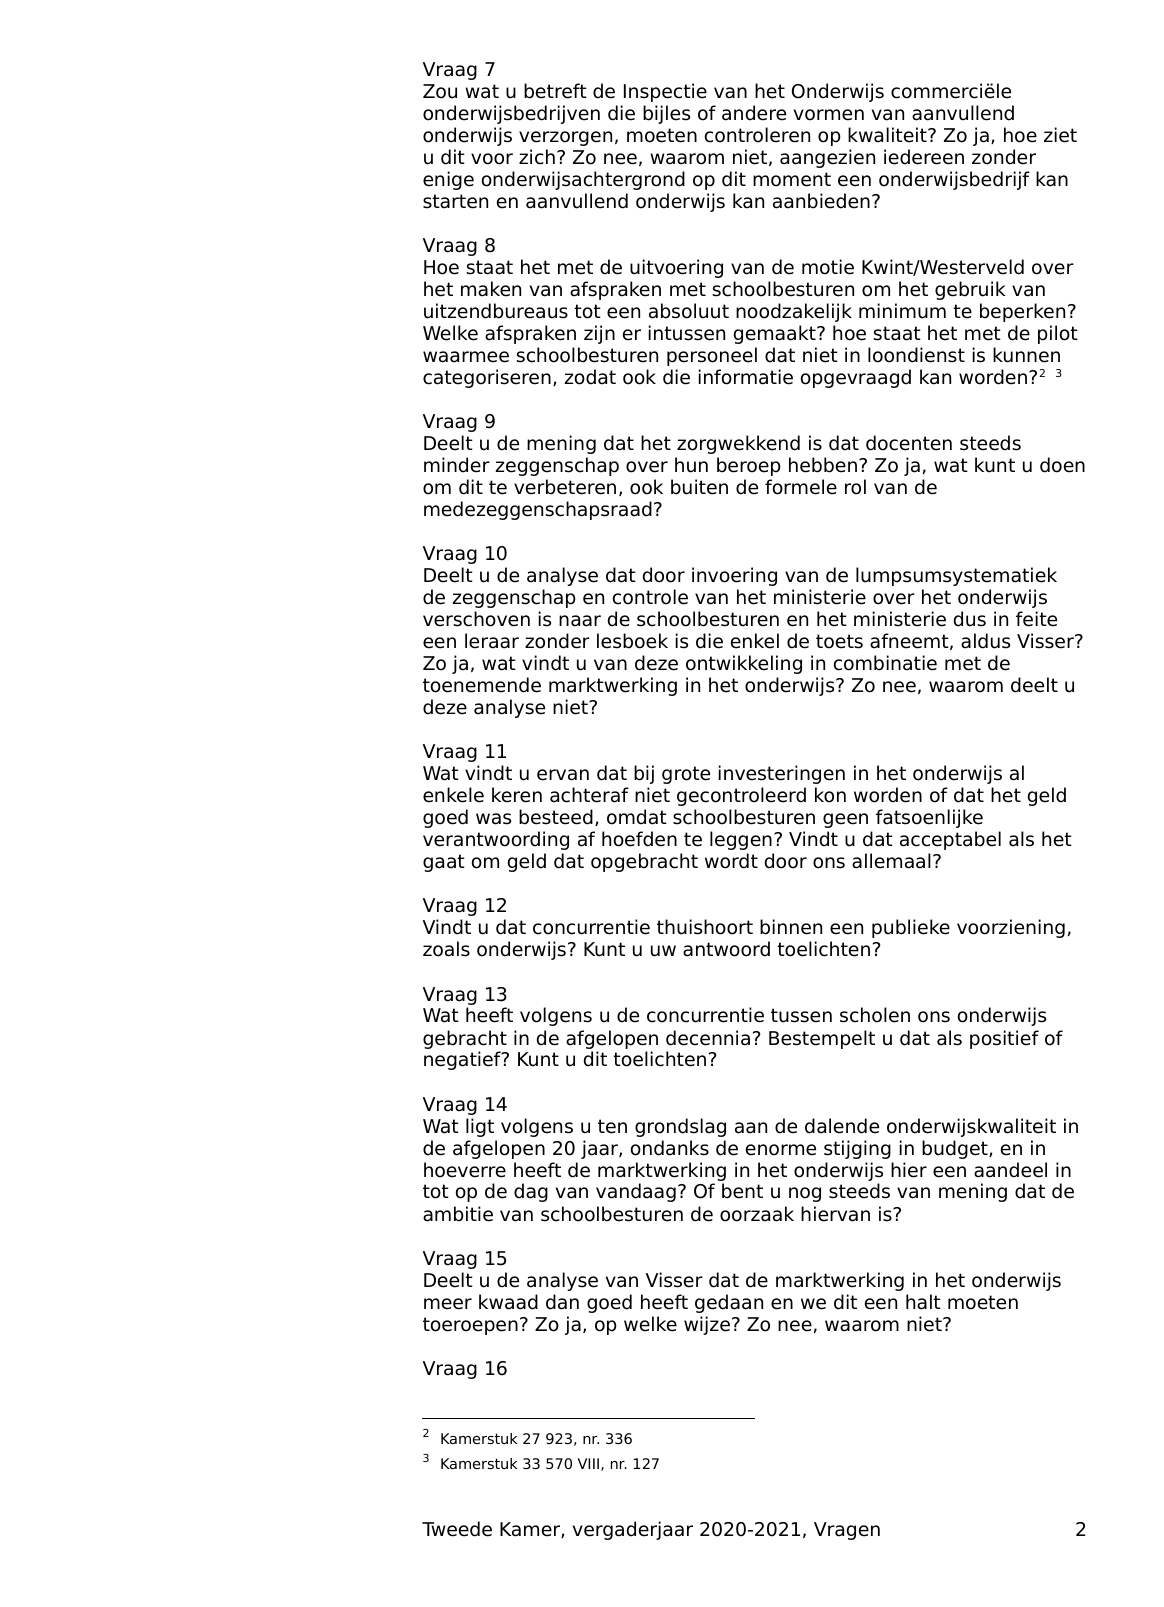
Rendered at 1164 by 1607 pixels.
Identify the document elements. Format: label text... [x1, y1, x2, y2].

text Deelt u de mening dat het zorgwekkend is dat docenten steeds minder zeggenschap over hun beroep hebben? Zo ja, wat kunt u doen om dit te verbeteren, ook buiten de formele rol van de medezeggenschapsraad? [422, 433, 1087, 521]
text Vraag 15 [422, 1248, 1087, 1269]
text Vindt u dat concurrentie thuishoort binnen een publieke voorziening, zoals onderwijs? Kunt u uw antwoord toelichten? [422, 917, 1087, 961]
text Vraag 16 [422, 1358, 1087, 1380]
text Vraag 10 [422, 543, 1087, 565]
text Vraag 9 [422, 411, 1087, 433]
text Kamerstuk 33 570 VIII, nr. 127 [422, 1452, 1087, 1474]
text Vraag 13 [422, 983, 1087, 1005]
text Deelt u de analyse dat door invoering van de lumpsumsystematiek de zeggenschap en controle van het ministerie over het onderwijs verschoven is naar de schoolbesturen en het ministerie dus in feite een leraar zonder lesboek is die enkel de toets afneemt, aldus Visser? Zo ja, wat vindt u van deze ontwikkeling in combinatie met de toenemende marktwerking in het onderwijs? Zo nee, waarom deelt u deze analyse niet? [422, 565, 1087, 719]
text Kamerstuk 27 923, nr. 336 [422, 1427, 1087, 1449]
text Vraag 11 [422, 741, 1087, 763]
text Hoe staat het met de uitvoering van de motie Kwint/Westerveld over het maken van afspraken met schoolbesturen om het gebruik van uitzendbureaus tot een absoluut noodzakelijk minimum te beperken? Welke afspraken zijn er intussen gemaakt? hoe staat het met de pilot waarmee schoolbesturen personeel dat niet in loondienst is kunnen categoriseren, zodat ook die informatie opgevraagd kan worden? [422, 257, 1087, 389]
text Vraag 7 [422, 59, 1087, 81]
text Wat ligt volgens u ten grondslag aan de dalende onderwijskwaliteit in de afgelopen 20 jaar, ondanks de enorme stijging in budget, en in hoeverre heeft de marktwerking in het onderwijs hier een aandeel in tot op de dag van vandaag? Of bent u nog steeds van mening dat de ambitie van schoolbesturen de oorzaak hiervan is? [422, 1116, 1087, 1225]
text Wat heeft volgens u de concurrentie tussen scholen ons onderwijs gebracht in de afgelopen decennia? Bestempelt u dat als positief of negatief? Kunt u dit toelichten? [422, 1005, 1087, 1071]
text Zou wat u betreft de Inspectie van het Onderwijs commerciële onderwijsbedrijven die bijles of andere vormen van aanvullend onderwijs verzorgen, moeten controleren op kwaliteit? Zo ja, hoe ziet u dit voor zich? Zo nee, waarom niet, aangezien iedereen zonder enige onderwijsachtergrond op dit moment een onderwijsbedrijf kan starten en aanvullend onderwijs kan aanbieden? [422, 81, 1087, 213]
text Deelt u de analyse van Visser dat de marktwerking in het onderwijs meer kwaad dan goed heeft gedaan en we dit een halt moeten toeroepen? Zo ja, op welke wijze? Zo nee, waarom niet? [422, 1269, 1087, 1336]
text Wat vindt u ervan dat bij grote investeringen in het onderwijs al enkele keren achteraf niet gecontroleerd kon worden of dat het geld goed was besteed, omdat schoolbesturen geen fatsoenlijke verantwoording af hoefden te leggen? Vindt u dat acceptabel als het gaat om geld dat opgebracht wordt door ons allemaal? [422, 763, 1087, 873]
text Vraag 14 [422, 1093, 1087, 1116]
text Vraag 12 [422, 895, 1087, 917]
text Vraag 8 [422, 235, 1087, 257]
